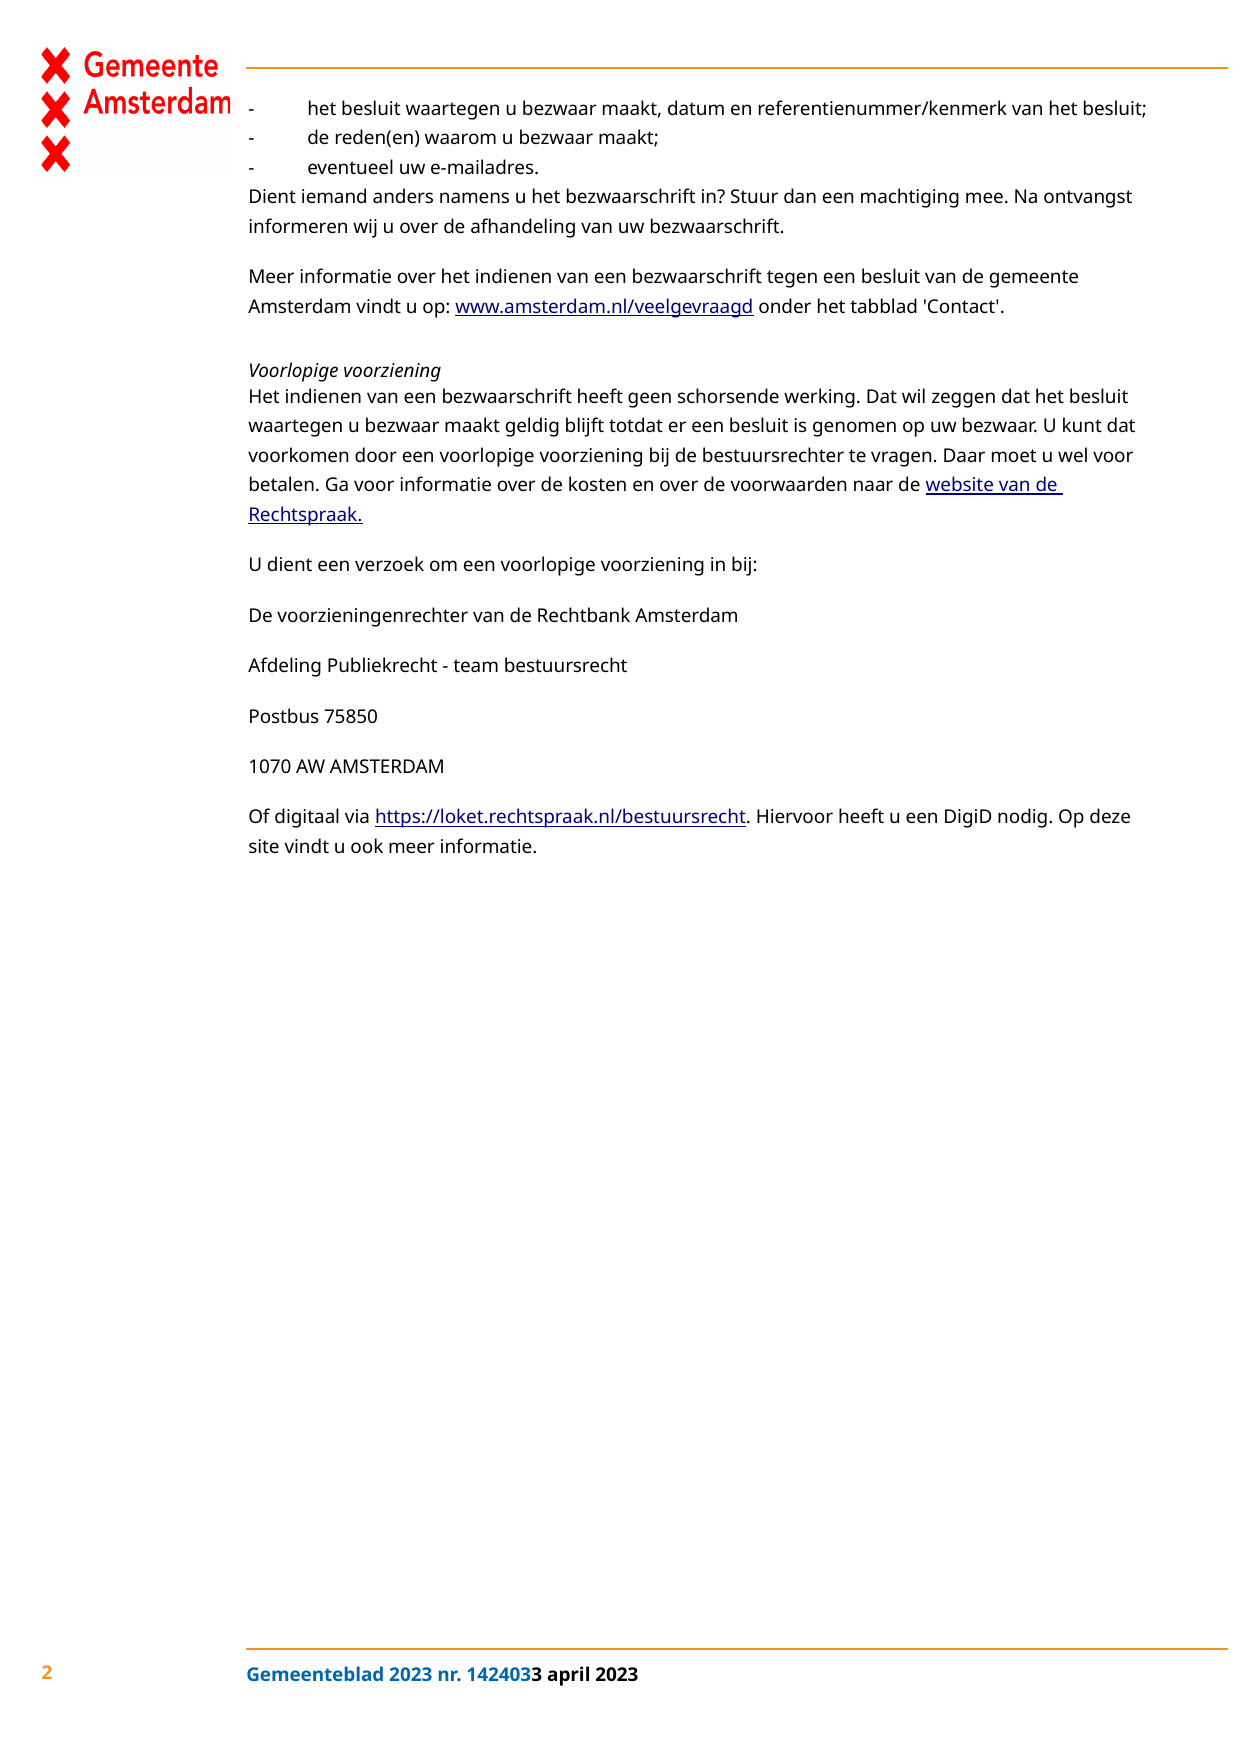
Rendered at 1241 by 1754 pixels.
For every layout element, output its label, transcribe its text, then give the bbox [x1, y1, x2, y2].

text Afdeling Publiekrecht - team bestuursrecht [248, 652, 1152, 678]
list eventueel uw e-mailadres. [248, 154, 1152, 180]
text 1070 AW AMSTERDAM [248, 753, 1152, 779]
text Of digitaal via https://loket.rechtspraak.nl/bestuursrecht. Hiervoor heeft u een DigiD nodig. Op deze site vindt u ook meer informatie. [248, 804, 1152, 859]
text Postbus 75850 [248, 703, 1152, 728]
text Voorlopige voorziening [248, 357, 1152, 383]
text Meer informatie over het indienen van een bezwaarschrift tegen een besluit van de gemeente Amsterdam vindt u op: www.amsterdam.nl/veelgevraagd onder het tabblad 'Contact'. [248, 263, 1152, 319]
list de reden(en) waarom u bezwaar maakt; [248, 124, 1152, 150]
text Dient iemand anders namens u het bezwaarschrift in? Stuur dan een machtiging mee. Na ontvangst informeren wij u over de afhandeling van uw bezwaarschrift. [248, 183, 1152, 239]
text De voorzieningenrechter van de Rechtbank Amsterdam [248, 602, 1152, 628]
list het besluit waartegen u bezwaar maakt, datum en referentienummer/kenmerk van het besluit; [248, 95, 1152, 121]
text U dient een verzoek om een voorlopige voorziening in bij: [248, 552, 1152, 577]
text Het indienen van een bezwaarschrift heeft geen schorsende werking. Dat wil zeggen dat het besluit waartegen u bezwaar maakt geldig blijft totdat er een besluit is genomen op uw bezwaar. U kunt dat voorkomen door een voorlopige voorziening bij de bestuursrechter te vragen. Daar moet u wel voor betalen. Ga voor informatie over de kosten en over de voorwaarden naar de website van de Rechtspraak. [248, 383, 1152, 527]
picture [41, 47, 231, 172]
